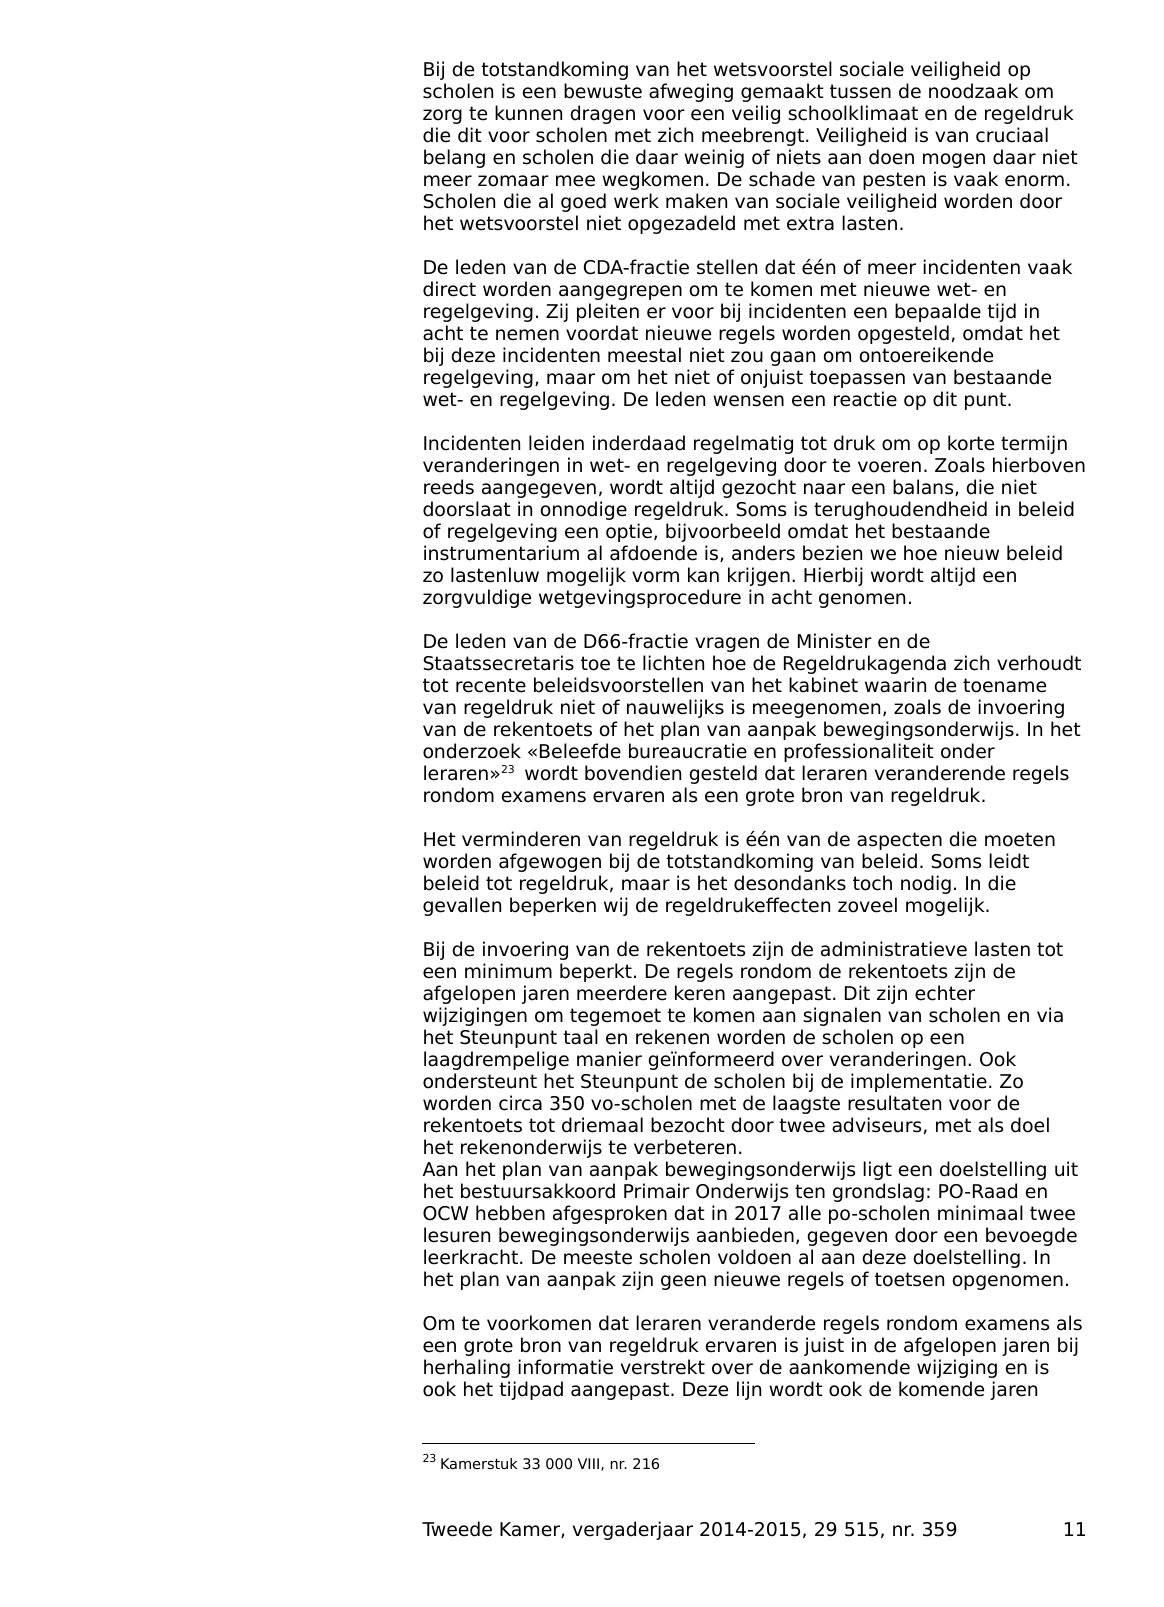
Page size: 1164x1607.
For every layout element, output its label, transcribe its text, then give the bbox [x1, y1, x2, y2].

text Incidenten leiden inderdaad regelmatig tot druk om op korte termijn veranderingen in wet- en regelgeving door te voeren. Zoals hierboven reeds aangegeven, wordt altijd gezocht naar een balans, die niet doorslaat in onnodige regeldruk. Soms is terughoudendheid in beleid of regelgeving een optie, bijvoorbeeld omdat het bestaande instrumentarium al afdoende is, anders bezien we hoe nieuw beleid zo lastenluw mogelijk vorm kan krijgen. Hierbij wordt altijd een zorgvuldige wetgevingsprocedure in acht genomen. [422, 433, 1087, 609]
text Bij de invoering van de rekentoets zijn de administratieve lasten tot een minimum beperkt. De regels rondom de rekentoets zijn de afgelopen jaren meerdere keren aangepast. Dit zijn echter wijzigingen om tegemoet te komen aan signalen van scholen en via het Steunpunt taal en rekenen worden de scholen op een laagdrempelige manier geïnformeerd over veranderingen. Ook ondersteunt het Steunpunt de scholen bij de implementatie. Zo worden circa 350 vo-scholen met de laagste resultaten voor de rekentoets tot driemaal bezocht door twee adviseurs, met als doel het rekenonderwijs te verbeteren. [422, 939, 1087, 1159]
text Bij de totstandkoming van het wetsvoorstel sociale veiligheid op scholen is een bewuste afweging gemaakt tussen de noodzaak om zorg te kunnen dragen voor een veilig schoolklimaat en de regeldruk die dit voor scholen met zich meebrengt. Veiligheid is van cruciaal belang en scholen die daar weinig of niets aan doen mogen daar niet meer zomaar mee wegkomen. De schade van pesten is vaak enorm. Scholen die al goed werk maken van sociale veiligheid worden door het wetsvoorstel niet opgezadeld met extra lasten. [422, 59, 1087, 235]
text Kamerstuk 33 000 VIII, nr. 216 [422, 1452, 1087, 1474]
text Aan het plan van aanpak bewegingsonderwijs ligt een doelstelling uit het bestuursakkoord Primair Onderwijs ten grondslag: PO-Raad en OCW hebben afgesproken dat in 2017 alle po-scholen minimaal twee lesuren bewegingsonderwijs aanbieden, gegeven door een bevoegde leerkracht. De meeste scholen voldoen al aan deze doelstelling. In het plan van aanpak zijn geen nieuwe regels of toetsen opgenomen. [422, 1159, 1087, 1291]
text Om te voorkomen dat leraren veranderde regels rondom examens als een grote bron van regeldruk ervaren is juist in de afgelopen jaren bij herhaling informatie verstrekt over de aankomende wijziging en is ook het tijdpad aangepast. Deze lijn wordt ook de komende jaren [422, 1313, 1087, 1401]
text De leden van de CDA-fractie stellen dat één of meer incidenten vaak direct worden aangegrepen om te komen met nieuwe wet- en regelgeving. Zij pleiten er voor bij incidenten een bepaalde tijd in acht te nemen voordat nieuwe regels worden opgesteld, omdat het bij deze incidenten meestal niet zou gaan om ontoereikende regelgeving, maar om het niet of onjuist toepassen van bestaande wet- en regelgeving. De leden wensen een reactie op dit punt. [422, 257, 1087, 411]
text De leden van de D66-fractie vragen de Minister en de Staatssecretaris toe te lichten hoe de Regeldrukagenda zich verhoudt tot recente beleidsvoorstellen van het kabinet waarin de toename van regeldruk niet of nauwelijks is meegenomen, zoals de invoering van de rekentoets of het plan van aanpak bewegingsonderwijs. In het onderzoek «Beleefde bureaucratie en professionaliteit onder leraren» wordt bovendien gesteld dat leraren veranderende regels rondom examens ervaren als een grote bron van regeldruk. [422, 631, 1087, 807]
text Het verminderen van regeldruk is één van de aspecten die moeten worden afgewogen bij de totstandkoming van beleid. Soms leidt beleid tot regeldruk, maar is het desondanks toch nodig. In die gevallen beperken wij de regeldrukeffecten zoveel mogelijk. [422, 829, 1087, 917]
